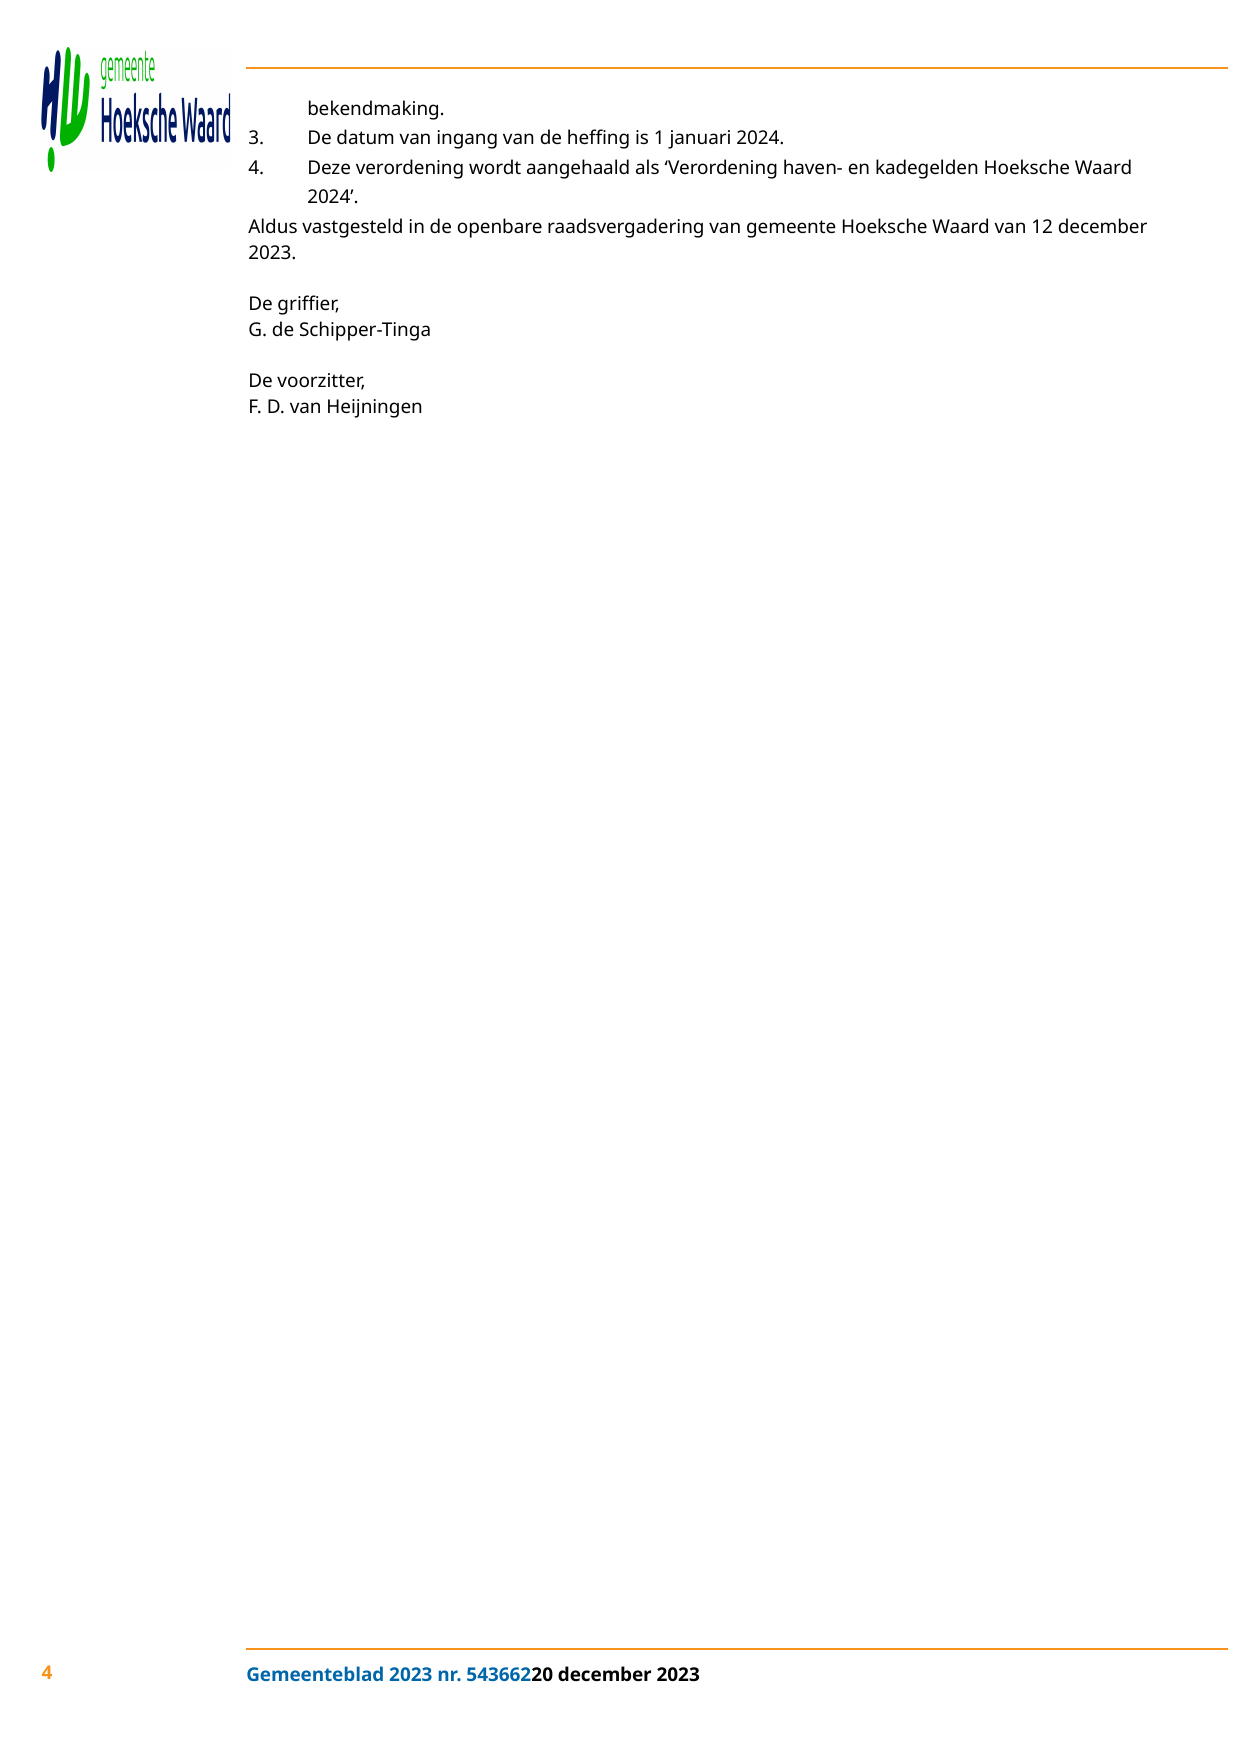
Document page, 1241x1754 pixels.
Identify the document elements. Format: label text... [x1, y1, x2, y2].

list bekendmaking. [248, 95, 1152, 121]
list De datum van ingang van de heffing is 1 januari 2024. [248, 124, 1152, 150]
text De voorzitter, [248, 367, 1152, 393]
text De griffier, [248, 290, 1152, 316]
list Deze verordening wordt aangehaald als ‘Verordening haven- en kadegelden Hoeksche Waard 2024’. [248, 154, 1152, 209]
text Aldus vastgesteld in de openbare raadsvergadering van gemeente Hoeksche Waard van 12 december 2023. [248, 213, 1152, 264]
text F. D. van Heijningen [248, 393, 1152, 419]
text G. de Schipper-Tinga [248, 316, 1152, 342]
picture [41, 47, 231, 172]
